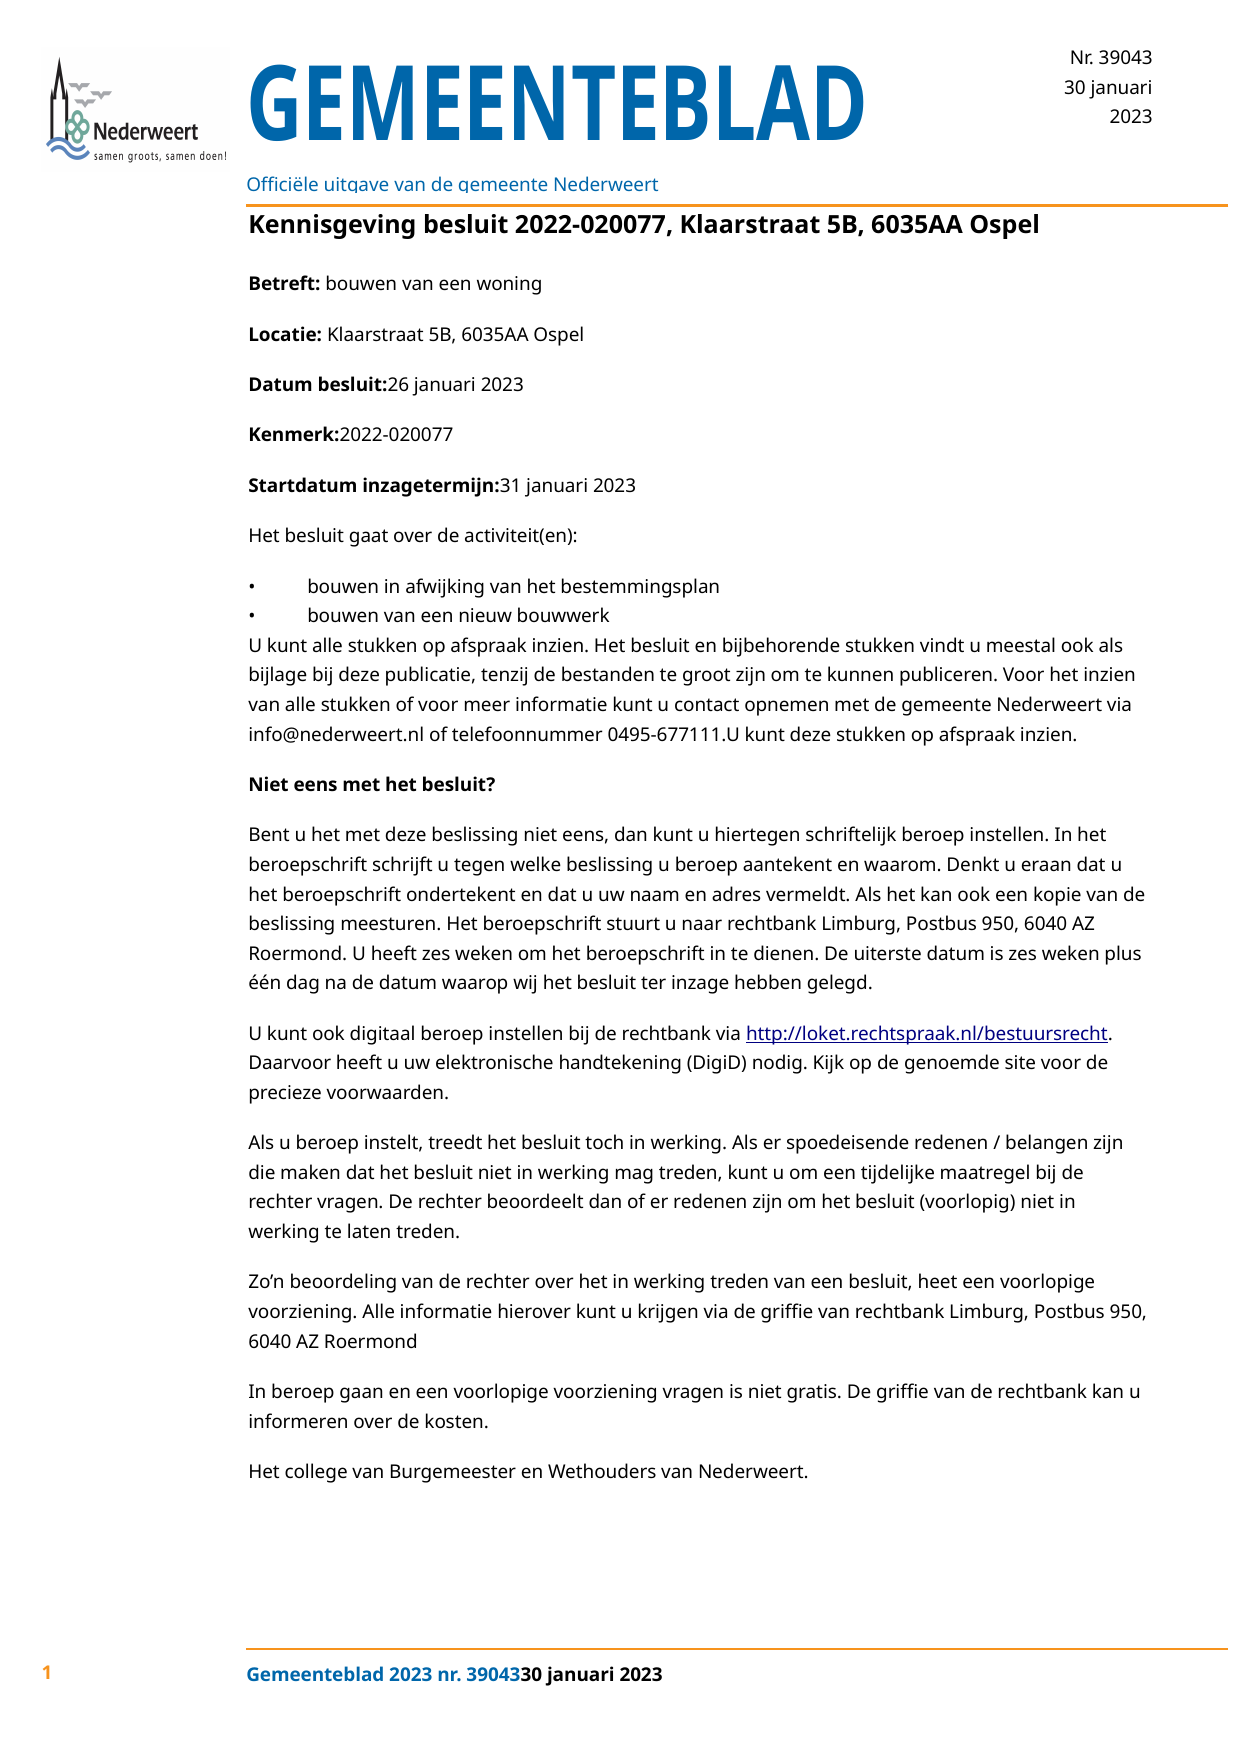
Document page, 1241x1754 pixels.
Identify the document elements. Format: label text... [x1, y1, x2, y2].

text Kenmerk:2022-020077 [248, 422, 1152, 447]
text Betreft: bouwen van een woning [248, 270, 1152, 296]
text U kunt ook digitaal beroep instellen bij de rechtbank via http://loket.rechtspraak.nl/bestuursrecht. Daarvoor heeft u uw elektronische handtekening (DigiD) nodig. Kijk op de genoemde site voor de precieze voorwaarden. [248, 1020, 1152, 1105]
list bouwen van een nieuw bouwwerk [248, 602, 1152, 628]
text Als u beroep instelt, treedt het besluit toch in werking. Als er spoedeisende redenen / belangen zijn die maken dat het besluit niet in werking mag treden, kunt u om een tijdelijke maatregel bij de rechter vragen. De rechter beoordeelt dan of er redenen zijn om het besluit (voorlopig) niet in werking te laten treden. [248, 1129, 1152, 1244]
text Startdatum inzagetermijn:31 januari 2023 [248, 472, 1152, 498]
text Zo’n beoordeling van de rechter over het in werking treden van een besluit, heet een voorlopige voorziening. Alle informatie hierover kunt u krijgen via de griffie van rechtbank Limburg, Postbus 950, 6040 AZ Roermond [248, 1269, 1152, 1353]
list bouwen in afwijking van het bestemmingsplan [248, 573, 1152, 598]
text Kennisgeving besluit 2022-020077, Klaarstraat 5B, 6035AA Ospel [248, 207, 1152, 241]
text Locatie: Klaarstraat 5B, 6035AA Ospel [248, 321, 1152, 346]
text Bent u het met deze beslissing niet eens, dan kunt u hiertegen schriftelijk beroep instellen. In het beroepschrift schrijft u tegen welke beslissing u beroep aantekent en waarom. Denkt u eraan dat u het beroepschrift ondertekent en dat u uw naam en adres vermeldt. Als het kan ook een kopie van de beslissing meesturen. Het beroepschrift stuurt u naar rechtbank Limburg, Postbus 950, 6040 AZ Roermond. U heeft zes weken om het beroepschrift in te dienen. De uiterste datum is zes weken plus één dag na de datum waarop wij het besluit ter inzage hebben gelegd. [248, 822, 1152, 995]
text Het college van Burgemeester en Wethouders van Nederweert. [248, 1458, 1152, 1484]
picture [41, 47, 231, 172]
text U kunt alle stukken op afspraak inzien. Het besluit en bijbehorende stukken vindt u meestal ook als bijlage bij deze publicatie, tenzij de bestanden te groot zijn om te kunnen publiceren. Voor het inzien van alle stukken of voor meer informatie kunt u contact opnemen met de gemeente Nederweert via info@nederweert.nl of telefoonnummer 0495-677111.U kunt deze stukken op afspraak inzien. [248, 632, 1152, 746]
text Het besluit gaat over de activiteit(en): [248, 522, 1152, 548]
text Datum besluit:26 januari 2023 [248, 371, 1152, 397]
text Niet eens met het besluit? [248, 771, 1152, 797]
text In beroep gaan en een voorlopige voorziening vragen is niet gratis. De griffie van de rechtbank kan u informeren over de kosten. [248, 1378, 1152, 1433]
